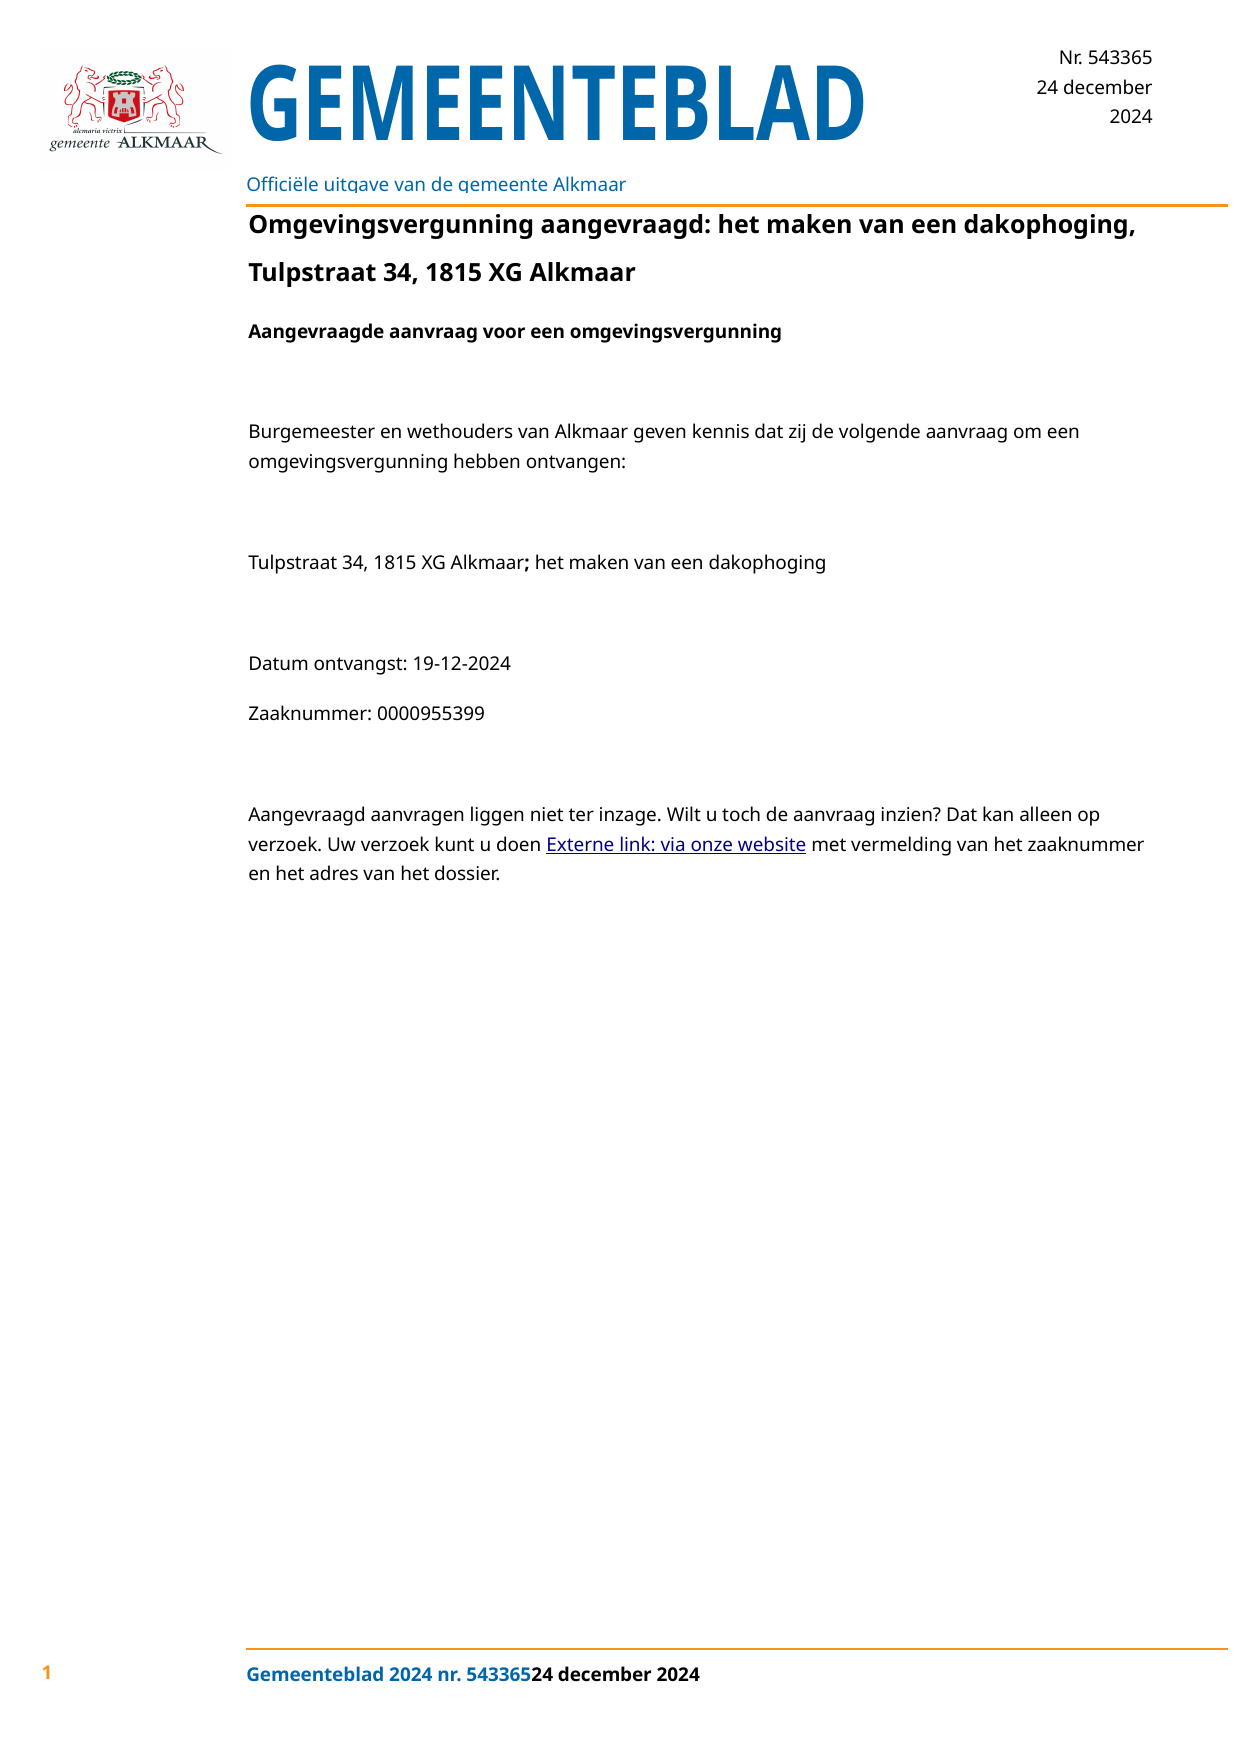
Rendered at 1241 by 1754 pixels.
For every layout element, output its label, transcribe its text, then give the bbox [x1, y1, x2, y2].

text Omgevingsvergunning aangevraagd: het maken van een dakophoging, Tulpstraat 34, 1815 XG Alkmaar [248, 207, 1152, 288]
text Aangevraagd aanvragen liggen niet ter inzage. Wilt u toch de aanvraag inzien? Dat kan alleen op verzoek. Uw verzoek kunt u doen Externe link: via onze website met vermelding van het zaaknummer en het adres van het dossier. [248, 801, 1152, 886]
text Burgemeester en wethouders van Alkmaar geven kennis dat zij de volgende aanvraag om een omgevingsvergunning hebben ontvangen: [248, 419, 1152, 474]
text Datum ontvangst: 19-12-2024 [248, 650, 1152, 676]
text Zaaknummer: 0000955399 [248, 700, 1152, 726]
picture [41, 47, 231, 172]
text Tulpstraat 34, 1815 XG Alkmaar; het maken van een dakophoging [248, 549, 1152, 575]
text Aangevraagde aanvraag voor een omgevingsvergunning [248, 318, 1152, 344]
